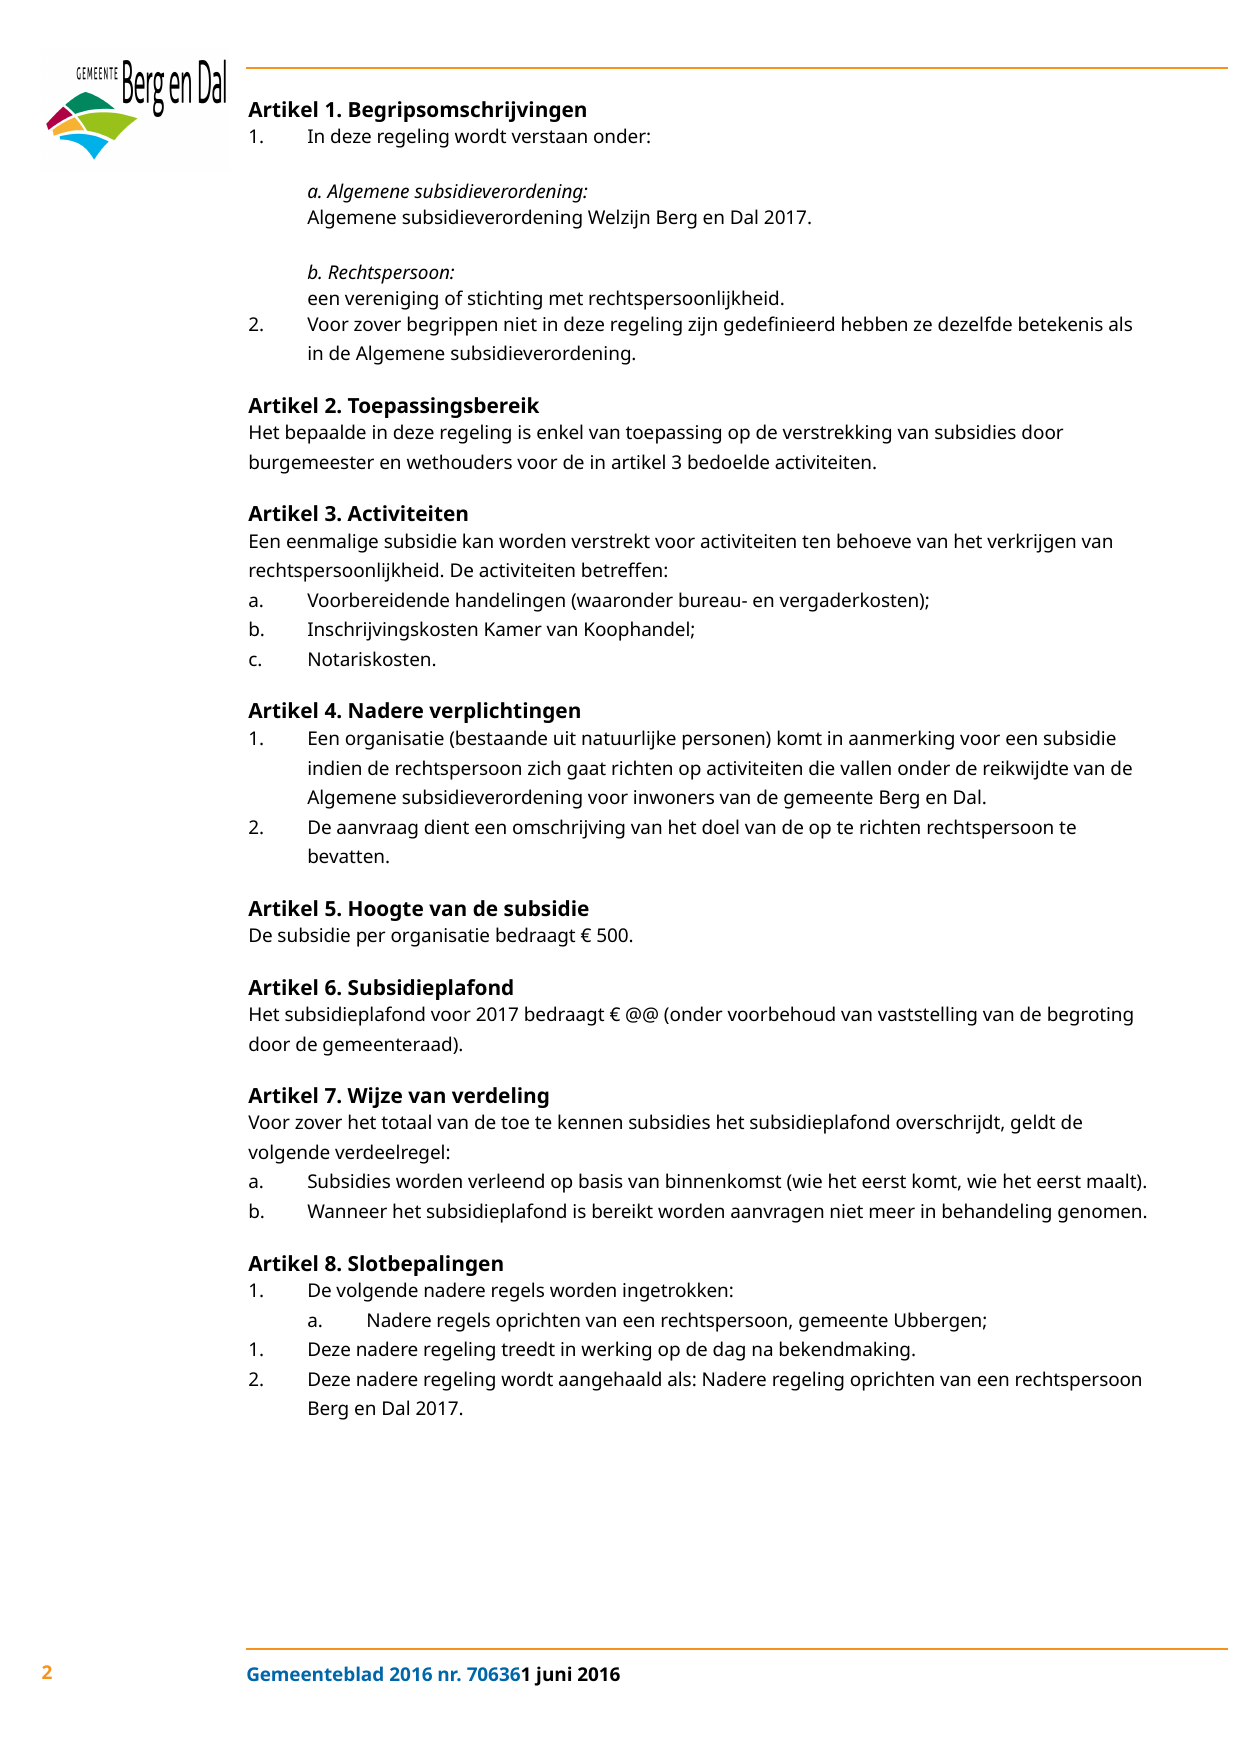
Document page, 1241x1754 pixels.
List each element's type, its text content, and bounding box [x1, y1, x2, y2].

list Inschrijvingskosten Kamer van Koophandel; [248, 617, 1152, 642]
list Deze nadere regeling wordt aangehaald als: Nadere regeling oprichten van een rechtspersoon Berg en Dal 2017. [248, 1366, 1152, 1421]
text Artikel 8. Slotbepalingen [248, 1249, 1152, 1277]
text Artikel 1. Begripsomschrijvingen [248, 95, 1152, 123]
text De subsidie per organisatie bedraagt € 500. [248, 922, 1152, 948]
list a. Algemene subsidieverordening: [307, 178, 812, 204]
list De aanvraag dient een omschrijving van het doel van de op te richten rechtspersoon te bevatten. [248, 814, 1152, 869]
list Voorbereidende handelingen (waaronder bureau- en vergaderkosten); [248, 587, 1152, 613]
text Artikel 4. Nadere verplichtingen [248, 697, 1152, 725]
list Algemene subsidieverordening Welzijn Berg en Dal 2017. [307, 204, 812, 230]
text Artikel 3. Activiteiten [248, 499, 1152, 528]
list Een organisatie (bestaande uit natuurlijke personen) komt in aanmerking voor een subsidie indien de rechtspersoon zich gaat richten op activiteiten die vallen onder de reikwijdte van de Algemene subsidieverordening voor inwoners van de gemeente Berg en Dal. [248, 725, 1152, 810]
text Artikel 7. Wijze van verdeling [248, 1081, 1152, 1109]
list Nadere regels oprichten van een rechtspersoon, gemeente Ubbergen; [307, 1307, 1152, 1332]
text Het subsidieplafond voor 2017 bedraagt € @@ (onder voorbehoud van vaststelling van de begroting door de gemeenteraad). [248, 1001, 1152, 1056]
text Het bepaalde in deze regeling is enkel van toepassing op de verstrekking van subsidies door burgemeester en wethouders voor de in artikel 3 bedoelde activiteiten. [248, 419, 1152, 475]
list Notariskosten. [248, 646, 1152, 672]
list Voor zover begrippen niet in deze regeling zijn gedefinieerd hebben ze dezelfde betekenis als in de Algemene subsidieverordening. [248, 311, 1152, 366]
list Subsidies worden verleend op basis van binnenkomst (wie het eerst komt, wie het eerst maalt). [248, 1169, 1152, 1194]
text Een eenmalige subsidie kan worden verstrekt voor activiteiten ten behoeve van het verkrijgen van rechtspersoonlijkheid. De activiteiten betreffen: [248, 528, 1152, 583]
list b. Rechtspersoon: [307, 259, 812, 285]
list In deze regeling wordt verstaan onder: [248, 123, 1152, 149]
picture [41, 47, 231, 172]
list Deze nadere regeling treedt in werking op de dag na bekendmaking. [248, 1336, 1152, 1362]
list Wanneer het subsidieplafond is bereikt worden aanvragen niet meer in behandeling genomen. [248, 1198, 1152, 1224]
list De volgende nadere regels worden ingetrokken: [248, 1277, 1152, 1303]
text Artikel 2. Toepassingsbereik [248, 391, 1152, 419]
text Voor zover het totaal van de toe te kennen subsidies het subsidieplafond overschrijdt, geldt de volgende verdeelregel: [248, 1109, 1152, 1165]
text Artikel 6. Subsidieplafond [248, 973, 1152, 1001]
list een vereniging of stichting met rechtspersoonlijkheid. [307, 285, 812, 311]
text Artikel 5. Hoogte van de subsidie [248, 894, 1152, 922]
